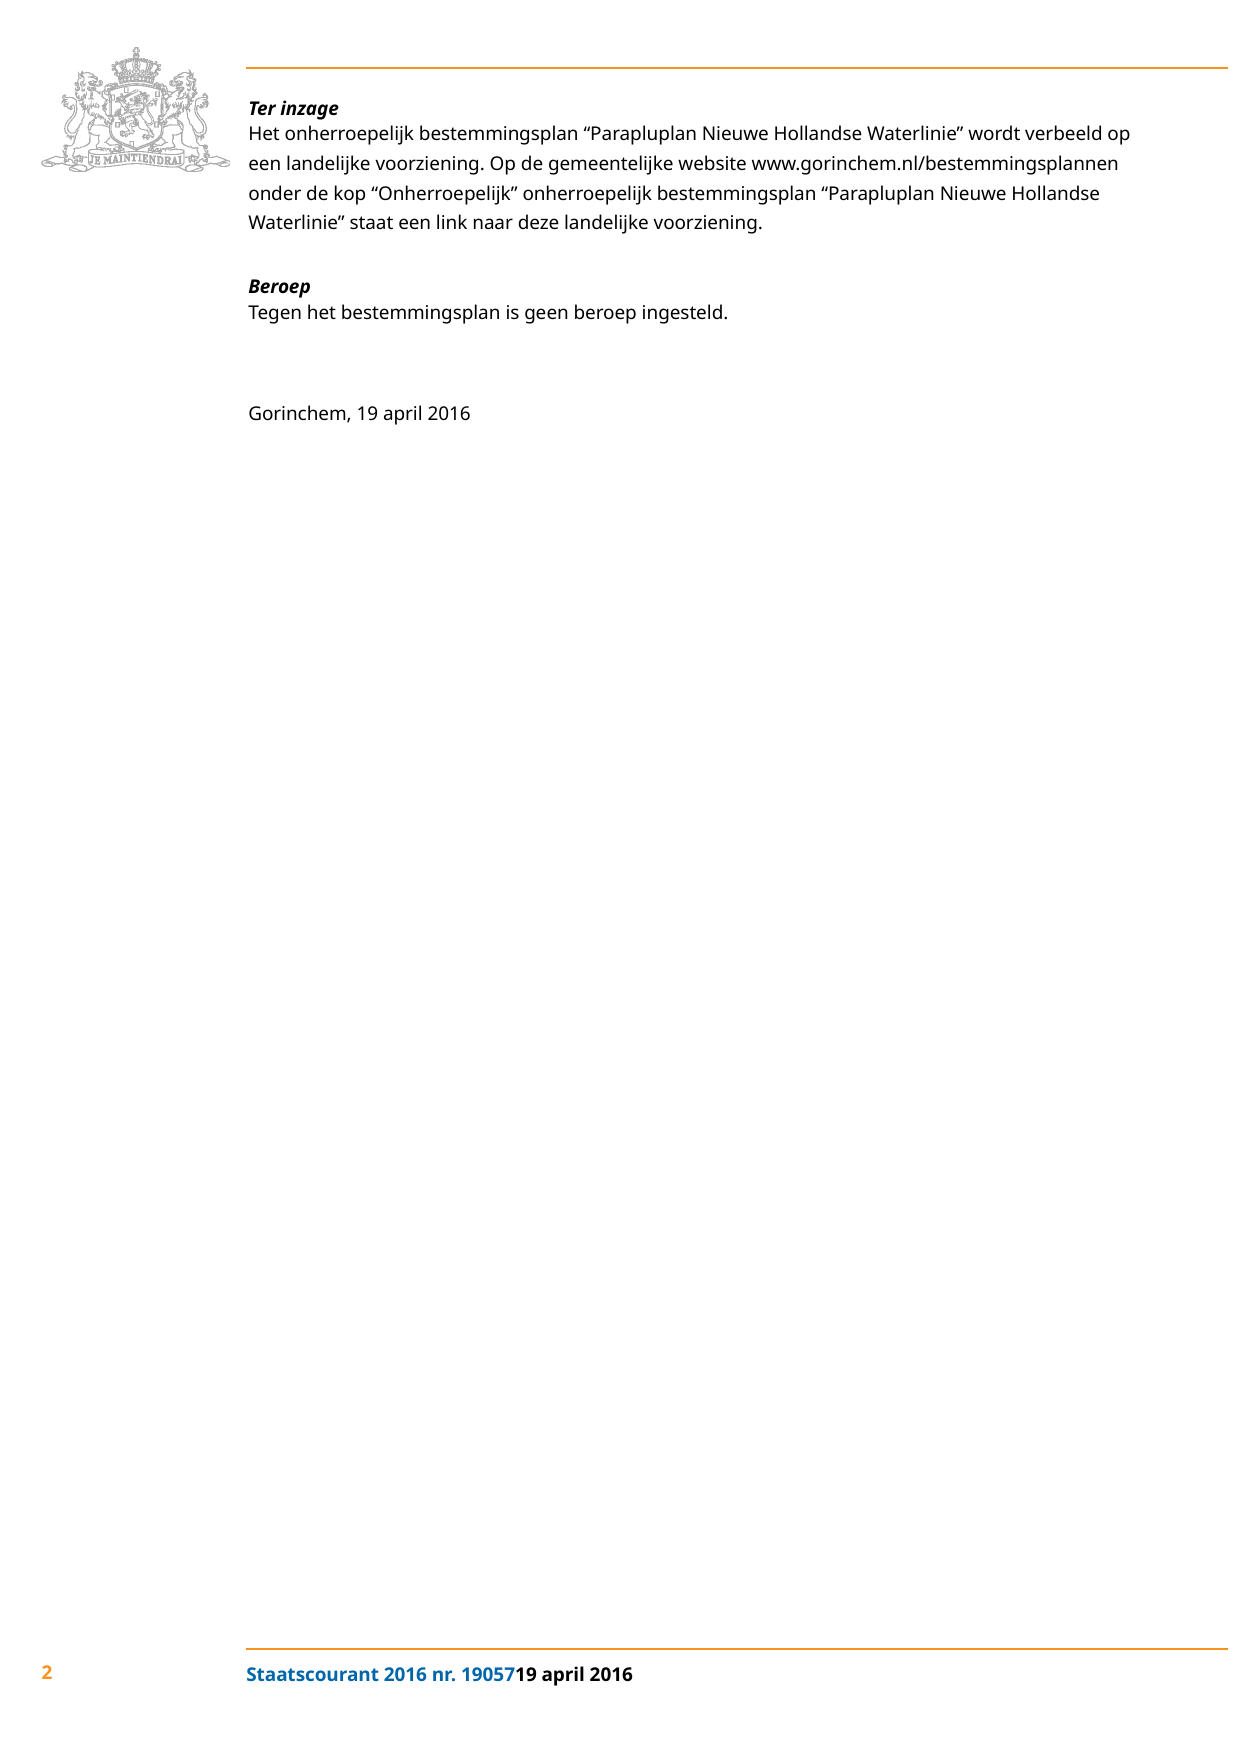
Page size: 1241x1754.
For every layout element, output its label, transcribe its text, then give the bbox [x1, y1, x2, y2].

picture [41, 47, 231, 172]
text Tegen het bestemmingsplan is geen beroep ingesteld. [248, 299, 1152, 325]
text Beroep [248, 273, 1152, 299]
text Het onherroepelijk bestemmingsplan “Parapluplan Nieuwe Hollandse Waterlinie” wordt verbeeld op een landelijke voorziening. Op de gemeentelijke website www.gorinchem.nl/bestemmingsplannen onder de kop “Onherroepelijk” onherroepelijk bestemmingsplan “Parapluplan Nieuwe Hollandse Waterlinie” staat een link naar deze landelijke voorziening. [248, 121, 1152, 235]
text Gorinchem, 19 april 2016 [248, 400, 1152, 426]
text Ter inzage [248, 95, 1152, 121]
